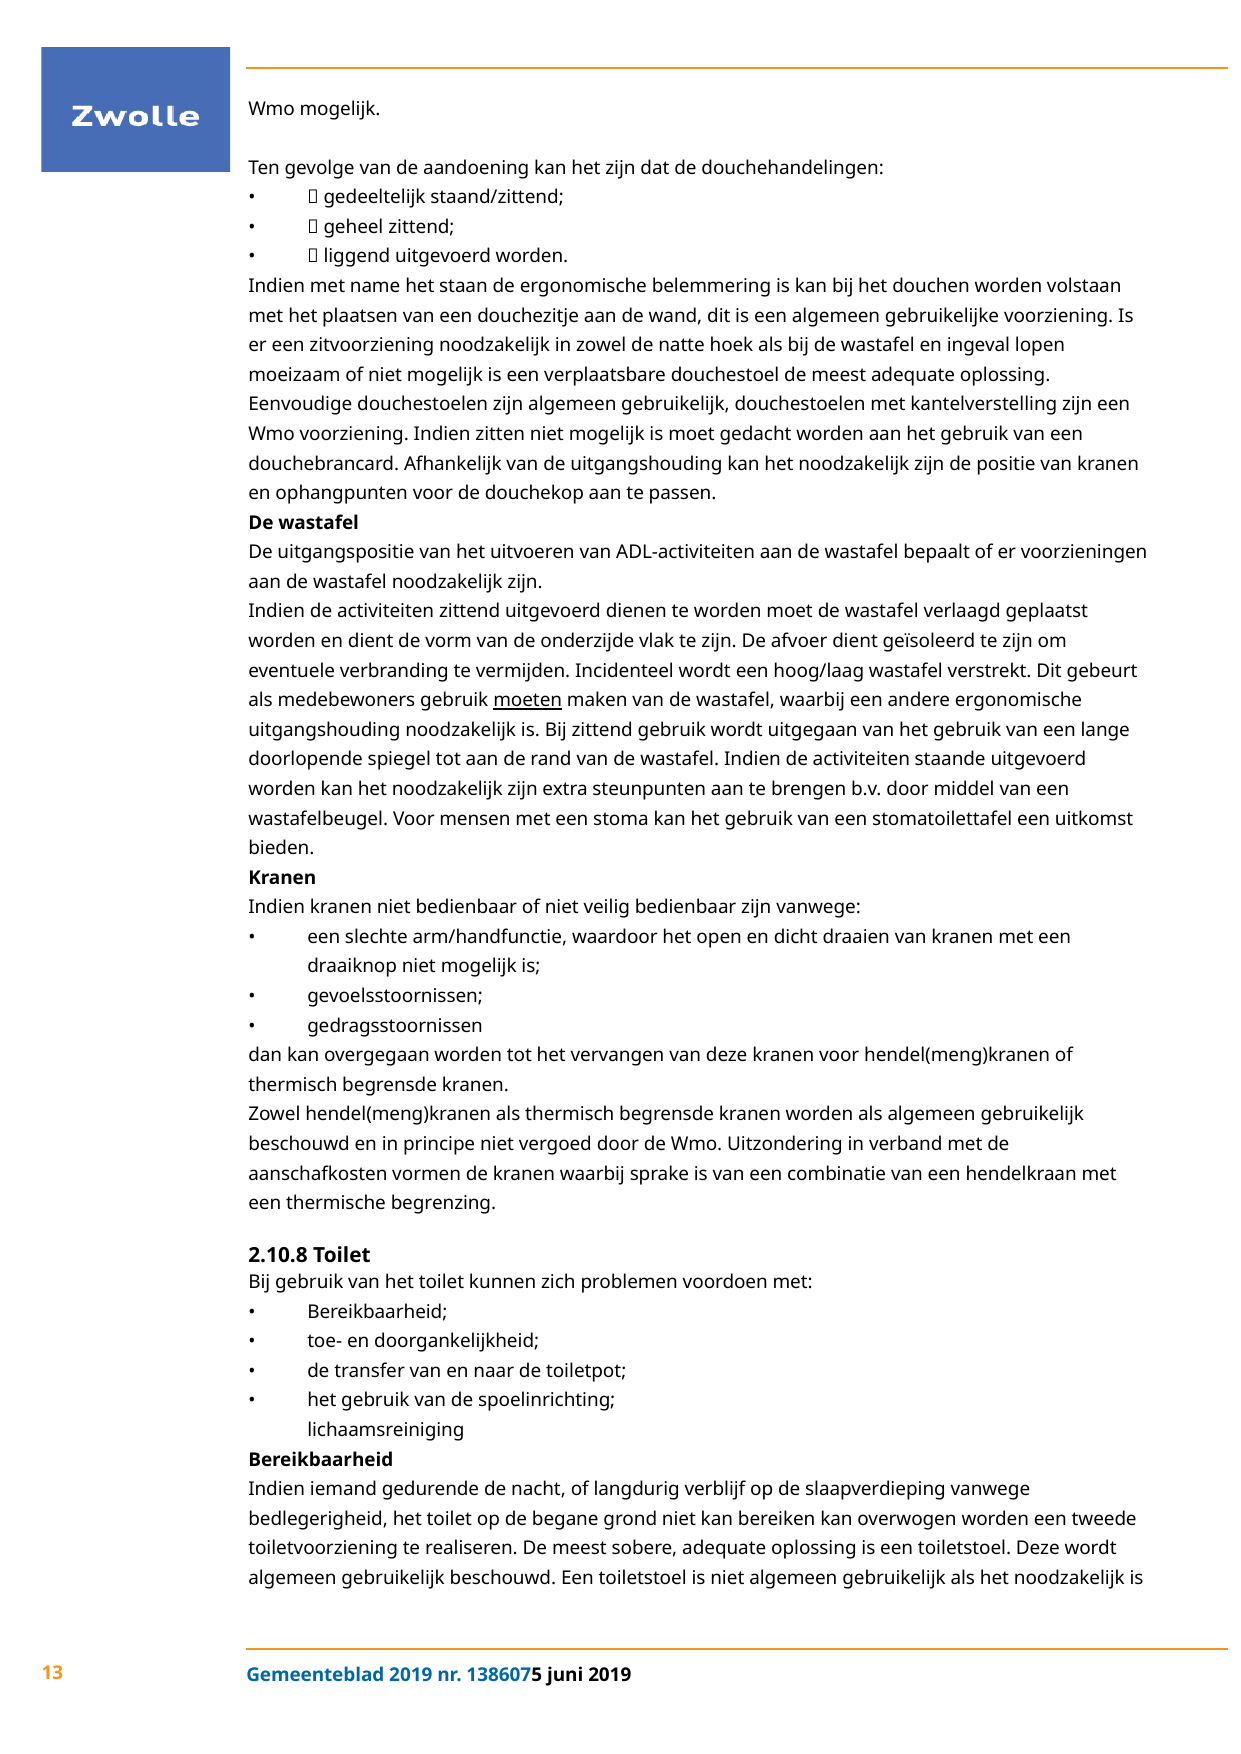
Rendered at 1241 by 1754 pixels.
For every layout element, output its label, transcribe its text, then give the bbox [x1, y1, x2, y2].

list lichaamsreiniging [248, 1416, 1152, 1442]
list Bereikbaarheid; [248, 1298, 1152, 1323]
text Indien de activiteiten zittend uitgevoerd dienen te worden moet de wastafel verlaagd geplaatst worden en dient de vorm van de onderzijde vlak te zijn. De afvoer dient geïsoleerd te zijn om eventuele verbranding te vermijden. Incidenteel wordt een hoog/laag wastafel verstrekt. Dit gebeurt als medebewoners gebruik moeten maken van de wastafel, waarbij een andere ergonomische uitgangshouding noodzakelijk is. Bij zittend gebruik wordt uitgegaan van het gebruik van een lange doorlopende spiegel tot aan de rand van de wastafel. Indien de activiteiten staande uitgevoerd worden kan het noodzakelijk zijn extra steunpunten aan te brengen b.v. door middel van een wastafelbeugel. Voor mensen met een stoma kan het gebruik van een stomatoilettafel een uitkomst bieden. [248, 598, 1152, 860]
text Indien iemand gedurende de nacht, of langdurig verblijf op de slaapverdieping vanwege bedlegerigheid, het toilet op de begane grond niet kan bereiken kan overwogen worden een tweede toiletvoorziening te realiseren. De meest sobere, adequate oplossing is een toiletstoel. Deze wordt algemeen gebruikelijk beschouwd. Een toiletstoel is niet algemeen gebruikelijk als het noodzakelijk is [248, 1475, 1152, 1590]
text Indien kranen niet bedienbaar of niet veilig bedienbaar zijn vanwege: [248, 893, 1152, 919]
text 2.10.8 Toilet [248, 1240, 1152, 1268]
text Kranen [248, 864, 1152, 890]
list gevoelsstoornissen; [248, 982, 1152, 1008]
text De wastafel [248, 509, 1152, 535]
list gedragsstoornissen [248, 1012, 1152, 1038]
text dan kan overgegaan worden tot het vervangen van deze kranen voor hendel(meng)kranen of thermisch begrensde kranen. [248, 1041, 1152, 1097]
list  liggend uitgevoerd worden. [248, 243, 1152, 268]
list toe- en doorgankelijkheid; [248, 1327, 1152, 1353]
list het gebruik van de spoelinrichting; [248, 1387, 1152, 1412]
text Indien met name het staan de ergonomische belemmering is kan bij het douchen worden volstaan met het plaatsen van een douchezitje aan de wand, dit is een algemeen gebruikelijke voorziening. Is er een zitvoorziening noodzakelijk in zowel de natte hoek als bij de wastafel en ingeval lopen moeizaam of niet mogelijk is een verplaatsbare douchestoel de meest adequate oplossing. Eenvoudige douchestoelen zijn algemeen gebruikelijk, douchestoelen met kantelverstelling zijn een Wmo voorziening. Indien zitten niet mogelijk is moet gedacht worden aan het gebruik van een douchebrancard. Afhankelijk van de uitgangshouding kan het noodzakelijk zijn de positie van kranen en ophangpunten voor de douchekop aan te passen. [248, 272, 1152, 505]
list  gedeeltelijk staand/zittend; [248, 183, 1152, 209]
text Ten gevolge van de aandoening kan het zijn dat de douchehandelingen: [248, 154, 1152, 180]
text Bereikbaarheid [248, 1446, 1152, 1471]
list de transfer van en naar de toiletpot; [248, 1357, 1152, 1383]
text Zowel hendel(meng)kranen als thermisch begrensde kranen worden als algemeen gebruikelijk beschouwd en in principe niet vergoed door de Wmo. Uitzondering in verband met de aanschafkosten vormen de kranen waarbij sprake is van een combinatie van een hendelkraan met een thermische begrenzing. [248, 1101, 1152, 1215]
list  geheel zittend; [248, 213, 1152, 239]
text Wmo mogelijk. [248, 95, 1152, 121]
text Bij gebruik van het toilet kunnen zich problemen voordoen met: [248, 1268, 1152, 1294]
picture [41, 47, 231, 172]
list een slechte arm/handfunctie, waardoor het open en dicht draaien van kranen met een draaiknop niet mogelijk is; [248, 923, 1152, 978]
text De uitgangspositie van het uitvoeren van ADL-activiteiten aan de wastafel bepaalt of er voorzieningen aan de wastafel noodzakelijk zijn. [248, 538, 1152, 594]
